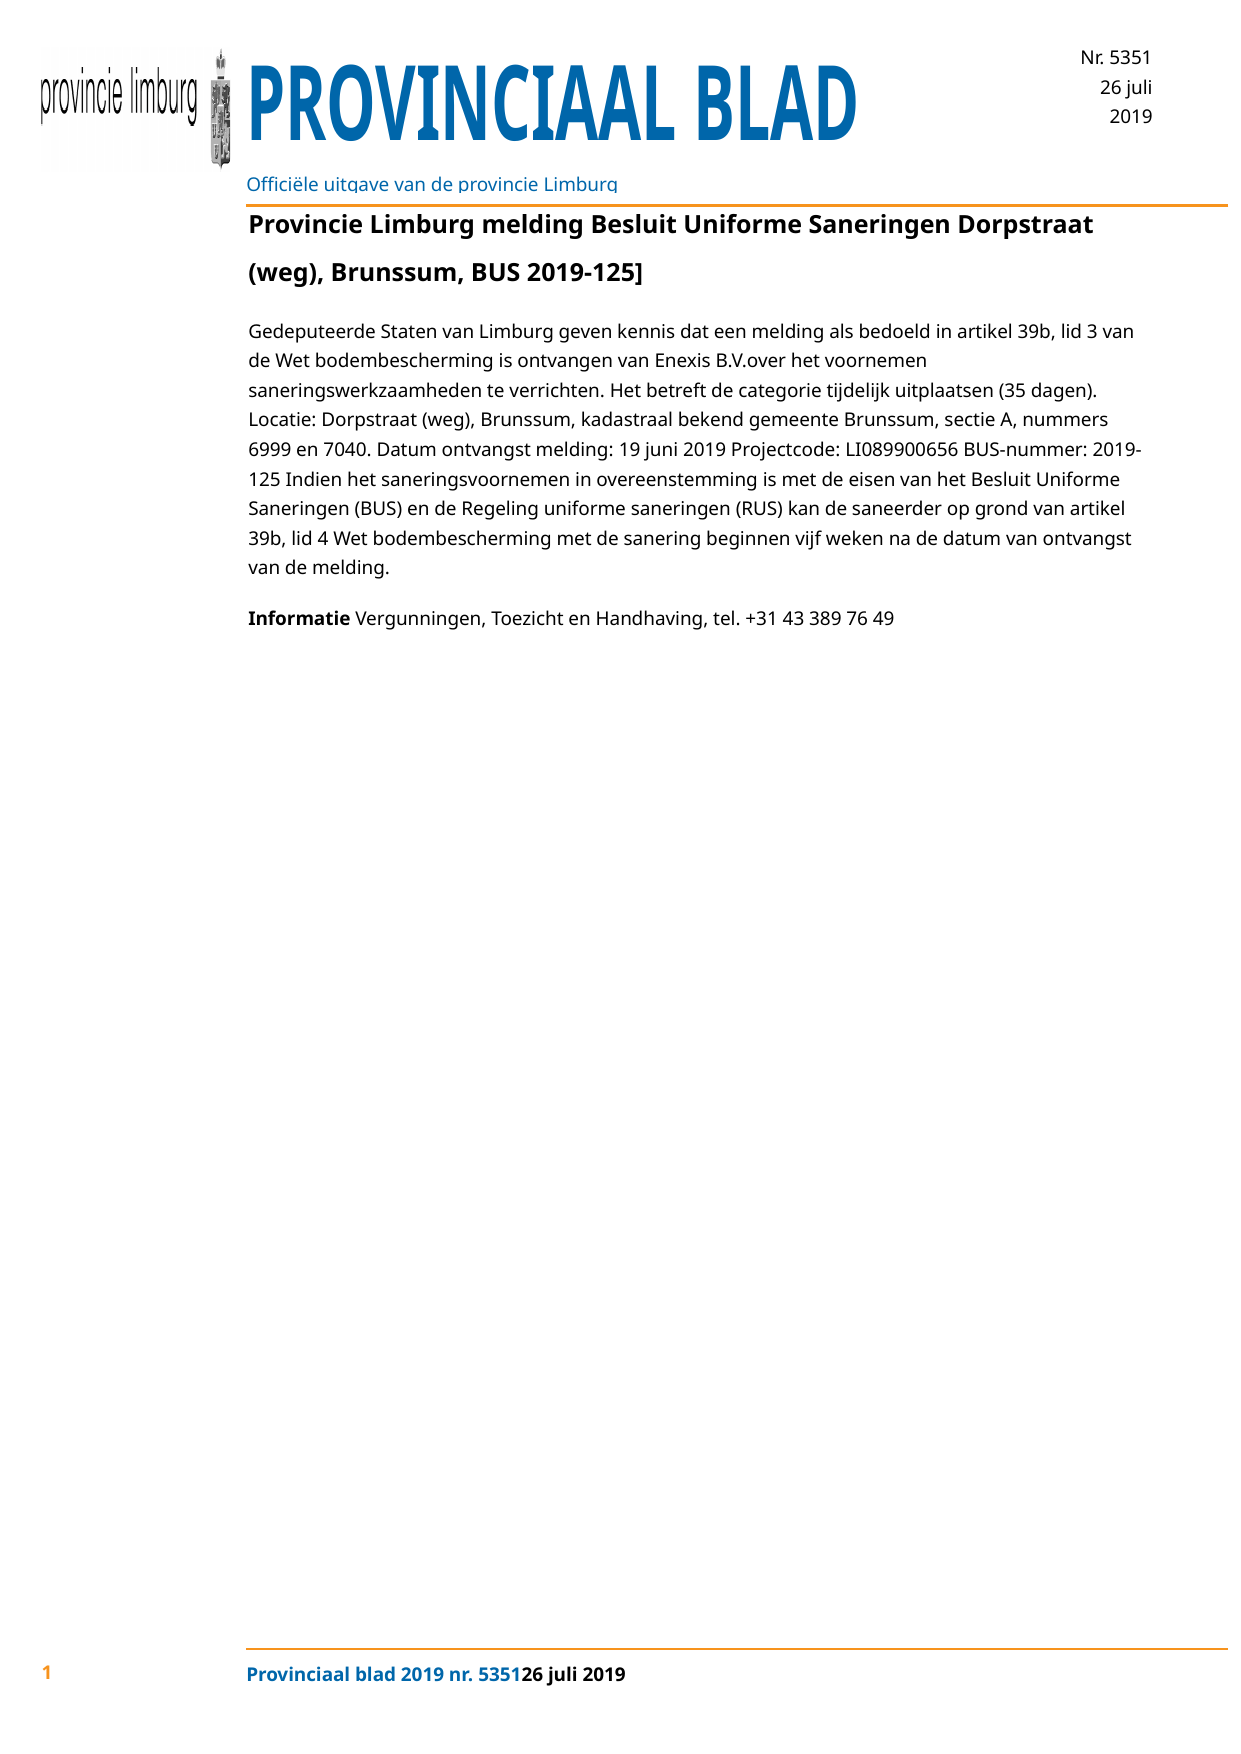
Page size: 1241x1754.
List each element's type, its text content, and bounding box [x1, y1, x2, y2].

picture [41, 47, 231, 172]
text Informatie Vergunningen, Toezicht en Handhaving, tel. +31 43 389 76 49 [248, 605, 1152, 631]
text Provincie Limburg melding Besluit Uniforme Saneringen Dorpstraat (weg), Brunssum, BUS 2019-125] [248, 207, 1152, 288]
text Gedeputeerde Staten van Limburg geven kennis dat een melding als bedoeld in artikel 39b, lid 3 van de Wet bodembescherming is ontvangen van Enexis B.V.over het voornemen saneringswerkzaamheden te verrichten. Het betreft de categorie tijdelijk uitplaatsen (35 dagen). Locatie: Dorpstraat (weg), Brunssum, kadastraal bekend gemeente Brunssum, sectie A, nummers 6999 en 7040. Datum ontvangst melding: 19 juni 2019 Projectcode: LI089900656 BUS-nummer: 2019-125 Indien het saneringsvoornemen in overeenstemming is met de eisen van het Besluit Uniforme Saneringen (BUS) en de Regeling uniforme saneringen (RUS) kan de saneerder op grond van artikel 39b, lid 4 Wet bodembescherming met de sanering beginnen vijf weken na de datum van ontvangst van de melding. [248, 318, 1152, 580]
